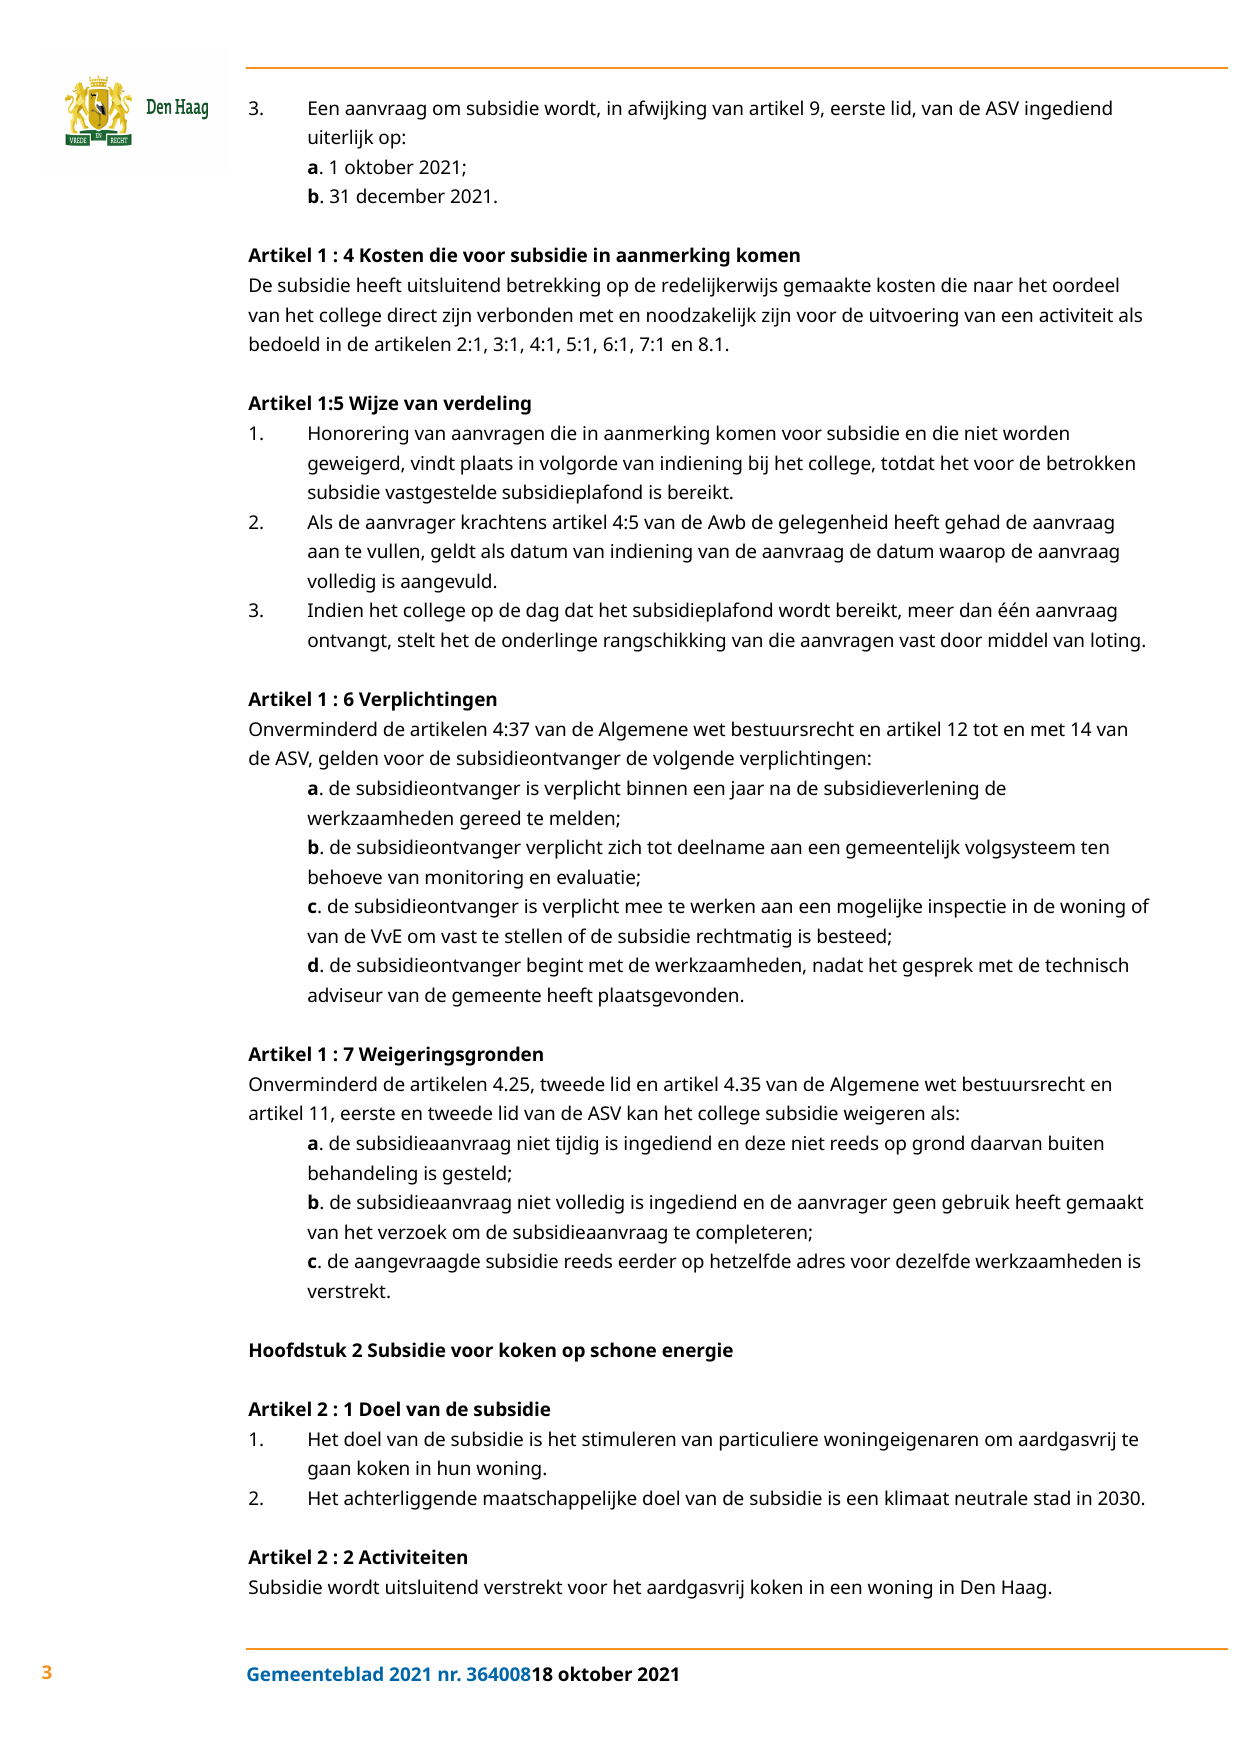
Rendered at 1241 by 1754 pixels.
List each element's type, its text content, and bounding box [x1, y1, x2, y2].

list Een aanvraag om subsidie wordt, in afwijking van artikel 9, eerste lid, van de ASV ingediend uiterlijk op: [248, 95, 1152, 150]
list c. de subsidieontvanger is verplicht mee te werken aan een mogelijke inspectie in de woning of van de VvE om vast te stellen of de subsidie rechtmatig is besteed; [248, 893, 1152, 949]
list a. de subsidieaanvraag niet tijdig is ingediend en deze niet reeds op grond daarvan buiten behandeling is gesteld; [248, 1130, 1152, 1186]
list a. de subsidieontvanger is verplicht binnen een jaar na de subsidieverlening de werkzaamheden gereed te melden; [248, 775, 1152, 831]
text Artikel 1 : 4 Kosten die voor subsidie in aanmerking komen [248, 243, 1152, 268]
text Onverminderd de artikelen 4.25, tweede lid en artikel 4.35 van de Algemene wet bestuursrecht en artikel 11, eerste en tweede lid van de ASV kan het college subsidie weigeren als: [248, 1071, 1152, 1126]
text Artikel 2 : 2 Activiteiten [248, 1544, 1152, 1570]
text Artikel 2 : 1 Doel van de subsidie [248, 1396, 1152, 1422]
list a. 1 oktober 2021; [248, 154, 1152, 180]
text Artikel 1 : 7 Weigeringsgronden [248, 1041, 1152, 1067]
text Hoofdstuk 2 Subsidie voor koken op schone energie [248, 1337, 1152, 1363]
text De subsidie heeft uitsluitend betrekking op de redelijkerwijs gemaakte kosten die naar het oordeel van het college direct zijn verbonden met en noodzakelijk zijn voor de uitvoering van een activiteit als bedoeld in de artikelen 2:1, 3:1, 4:1, 5:1, 6:1, 7:1 en 8.1. [248, 272, 1152, 357]
list b. de subsidieontvanger verplicht zich tot deelname aan een gemeentelijk volgsysteem ten behoeve van monitoring en evaluatie; [248, 834, 1152, 890]
text Artikel 1 : 6 Verplichtingen [248, 686, 1152, 712]
list Het doel van de subsidie is het stimuleren van particuliere woningeigenaren om aardgasvrij te gaan koken in hun woning. [248, 1426, 1152, 1481]
text Onverminderd de artikelen 4:37 van de Algemene wet bestuursrecht en artikel 12 tot en met 14 van de ASV, gelden voor de subsidieontvanger de volgende verplichtingen: [248, 716, 1152, 771]
list Als de aanvrager krachtens artikel 4:5 van de Awb de gelegenheid heeft gehad de aanvraag aan te vullen, geldt als datum van indiening van de aanvraag de datum waarop de aanvraag volledig is aangevuld. [248, 509, 1152, 594]
list c. de aangevraagde subsidie reeds eerder op hetzelfde adres voor dezelfde werkzaamheden is verstrekt. [248, 1248, 1152, 1304]
list Indien het college op de dag dat het subsidieplafond wordt bereikt, meer dan één aanvraag ontvangt, stelt het de onderlinge rangschikking van die aanvragen vast door middel van loting. [248, 598, 1152, 653]
picture [41, 47, 231, 172]
list Het achterliggende maatschappelijke doel van de subsidie is een klimaat neutrale stad in 2030. [248, 1485, 1152, 1511]
list b. de subsidieaanvraag niet volledig is ingediend en de aanvrager geen gebruik heeft gemaakt van het verzoek om de subsidieaanvraag te completeren; [248, 1189, 1152, 1245]
list b. 31 december 2021. [248, 183, 1152, 209]
text Subsidie wordt uitsluitend verstrekt voor het aardgasvrij koken in een woning in Den Haag. [248, 1574, 1152, 1600]
list Honorering van aanvragen die in aanmerking komen voor subsidie en die niet worden geweigerd, vindt plaats in volgorde van indiening bij het college, totdat het voor de betrokken subsidie vastgestelde subsidieplafond is bereikt. [248, 420, 1152, 505]
text Artikel 1:5 Wijze van verdeling [248, 391, 1152, 416]
list d. de subsidieontvanger begint met de werkzaamheden, nadat het gesprek met de technisch adviseur van de gemeente heeft plaatsgevonden. [248, 953, 1152, 1008]
